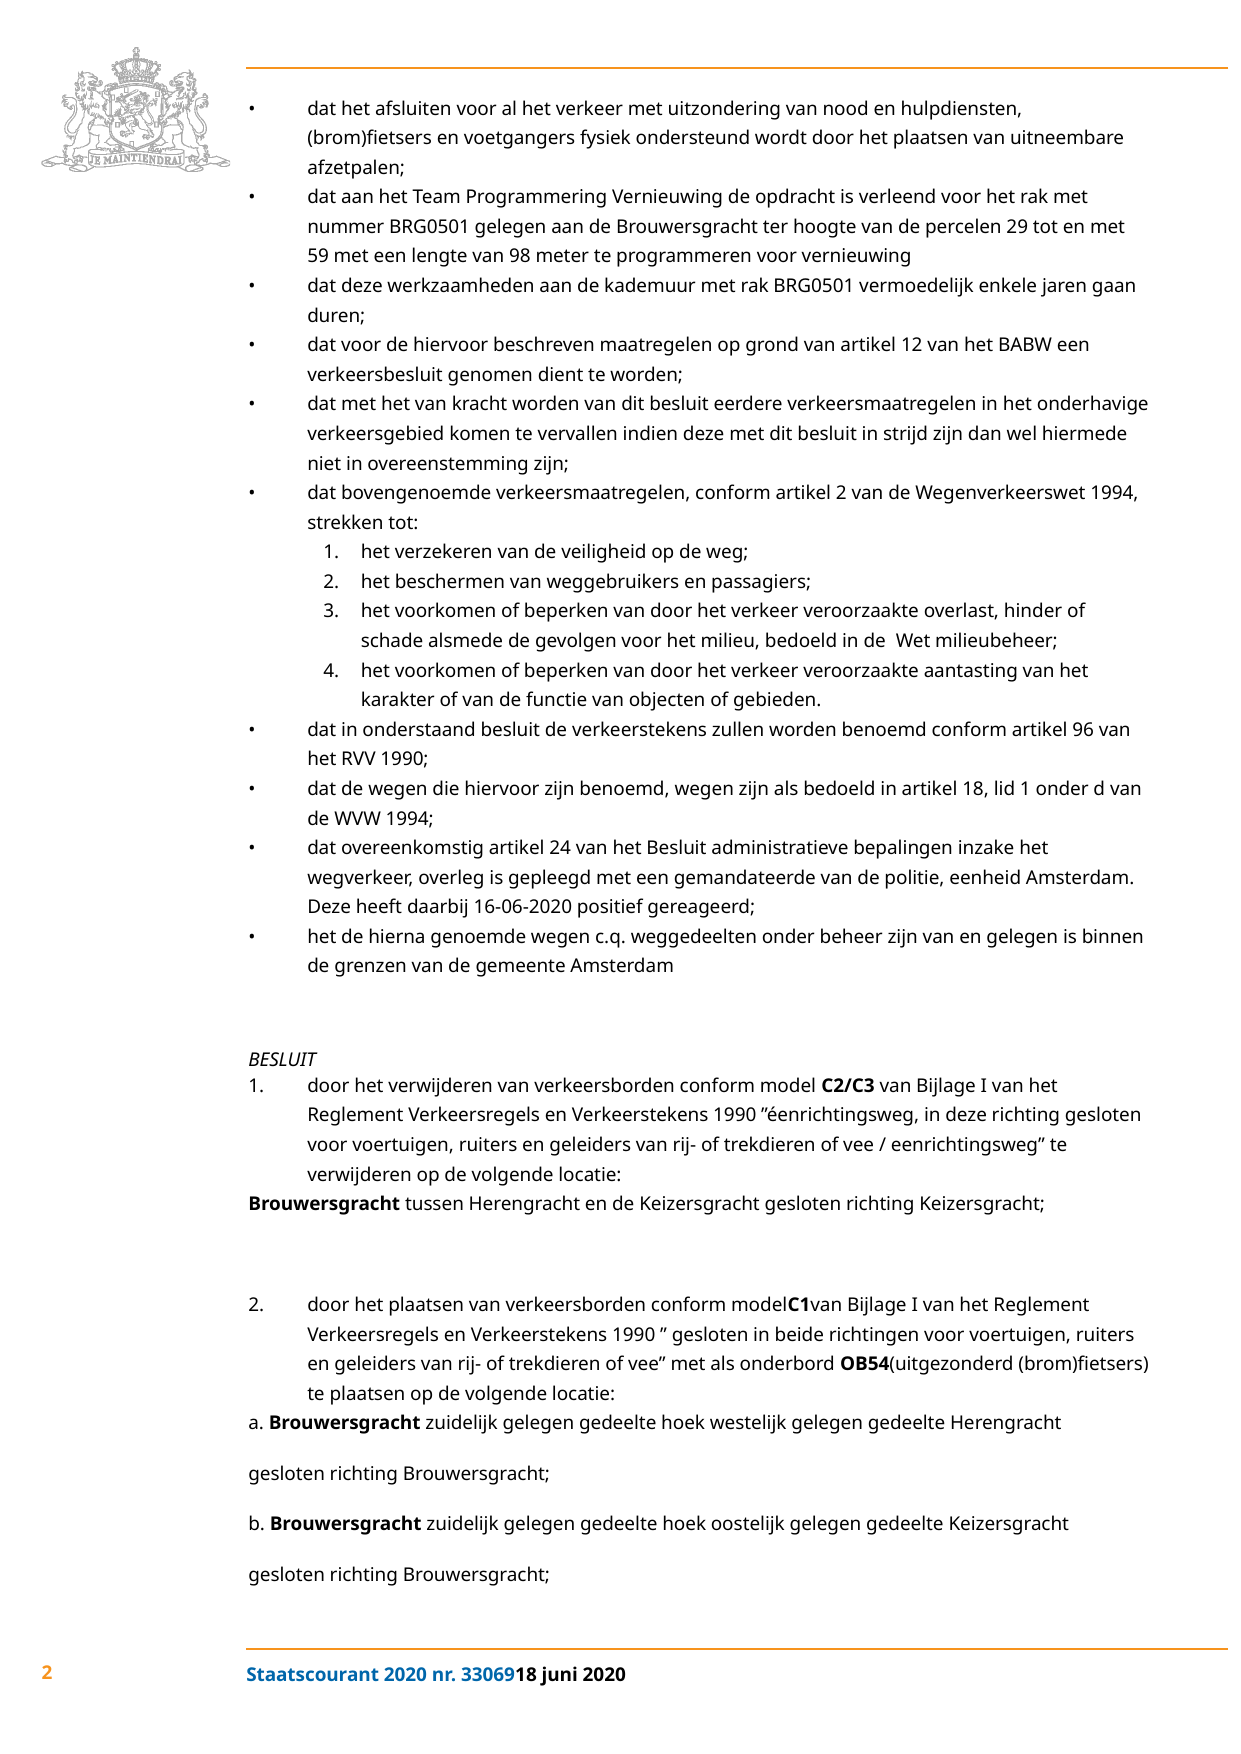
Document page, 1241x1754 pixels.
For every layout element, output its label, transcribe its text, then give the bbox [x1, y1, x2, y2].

list dat met het van kracht worden van dit besluit eerdere verkeersmaatregelen in het onderhavige verkeersgebied komen te vervallen indien deze met dit besluit in strijd zijn dan wel hiermede niet in overeenstemming zijn; [248, 391, 1152, 476]
list dat in onderstaand besluit de verkeerstekens zullen worden benoemd conform artikel 96 van het RVV 1990; [248, 716, 1152, 771]
list dat voor de hiervoor beschreven maatregelen op grond van artikel 12 van het BABW een verkeersbesluit genomen dient te worden; [248, 331, 1152, 387]
list dat de wegen die hiervoor zijn benoemd, wegen zijn als bedoeld in artikel 18, lid 1 onder d van de WVW 1994; [248, 775, 1152, 831]
text b. Brouwersgracht zuidelijk gelegen gedeelte hoek oostelijk gelegen gedeelte Keizersgracht [248, 1510, 1152, 1536]
list door het plaatsen van verkeersborden conform modelC1van Bijlage I van het Reglement Verkeersregels en Verkeerstekens 1990 ” gesloten in beide richtingen voor voertuigen, ruiters en geleiders van rij- of trekdieren of vee” met als onderbord OB54(uitgezonderd (brom)fietsers) te plaatsen op de volgende locatie: [248, 1291, 1152, 1406]
list het voorkomen of beperken van door het verkeer veroorzaakte overlast, hinder of schade alsmede de gevolgen voor het milieu, bedoeld in de Wet milieubeheer; [323, 598, 1152, 653]
list dat aan het Team Programmering Vernieuwing de opdracht is verleend voor het rak met nummer BRG0501 gelegen aan de Brouwersgracht ter hoogte van de percelen 29 tot en met 59 met een lengte van 98 meter te programmeren voor vernieuwing [248, 183, 1152, 268]
list dat bovengenoemde verkeersmaatregelen, conform artikel 2 van de Wegenverkeerswet 1994, strekken tot: [248, 479, 1152, 535]
list het beschermen van weggebruikers en passagiers; [323, 568, 1152, 594]
list door het verwijderen van verkeersborden conform model C2/C3 van Bijlage I van het Reglement Verkeersregels en Verkeerstekens 1990 ”éenrichtingsweg, in deze richting gesloten voor voertuigen, ruiters en geleiders van rij- of trekdieren of vee / eenrichtingsweg” te verwijderen op de volgende locatie: [248, 1072, 1152, 1186]
list dat overeenkomstig artikel 24 van het Besluit administratieve bepalingen inzake het wegverkeer, overleg is gepleegd met een gemandateerde van de politie, eenheid Amsterdam. Deze heeft daarbij 16-06-2020 positief gereageerd; [248, 834, 1152, 919]
list dat deze werkzaamheden aan de kademuur met rak BRG0501 vermoedelijk enkele jaren gaan duren; [248, 272, 1152, 328]
text a. Brouwersgracht zuidelijk gelegen gedeelte hoek westelijk gelegen gedeelte Herengracht [248, 1409, 1152, 1435]
text gesloten richting Brouwersgracht; [248, 1561, 1152, 1586]
list het de hierna genoemde wegen c.q. weggedeelten onder beheer zijn van en gelegen is binnen de grenzen van de gemeente Amsterdam [248, 923, 1152, 978]
text gesloten richting Brouwersgracht; [248, 1460, 1152, 1486]
text Brouwersgracht tussen Herengracht en de Keizersgracht gesloten richting Keizersgracht; [248, 1190, 1152, 1216]
text BESLUIT [248, 1046, 1152, 1072]
list het voorkomen of beperken van door het verkeer veroorzaakte aantasting van het karakter of van de functie van objecten of gebieden. [323, 657, 1152, 712]
list het verzekeren van de veiligheid op de weg; [323, 538, 1152, 564]
picture [41, 47, 231, 172]
list dat het afsluiten voor al het verkeer met uitzondering van nood en hulpdiensten, (brom)fietsers en voetgangers fysiek ondersteund wordt door het plaatsen van uitneembare afzetpalen; [248, 95, 1152, 180]
